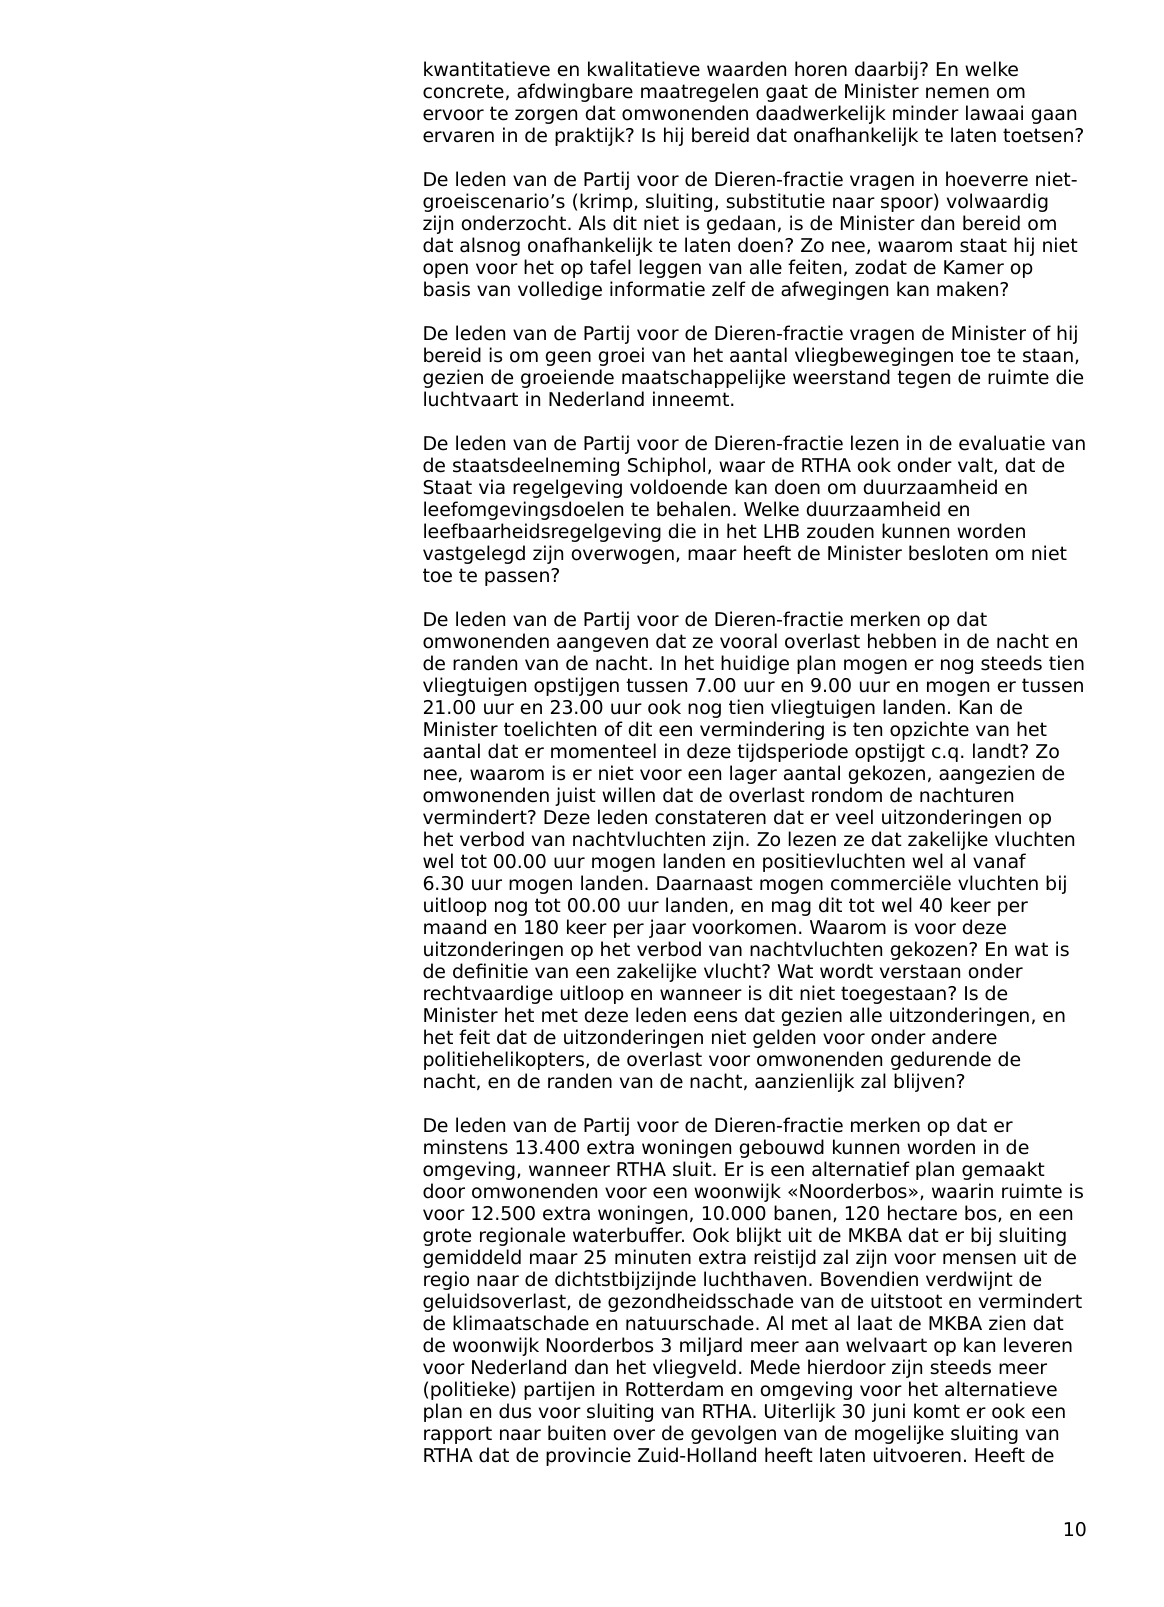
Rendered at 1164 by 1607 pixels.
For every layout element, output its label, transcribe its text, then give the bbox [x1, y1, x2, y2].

text De leden van de Partij voor de Dieren-fractie lezen in de evaluatie van de staatsdeelneming Schiphol, waar de RTHA ook onder valt, dat de Staat via regelgeving voldoende kan doen om duurzaamheid en leefomgevingsdoelen te behalen. Welke duurzaamheid en leefbaarheidsregelgeving die in het LHB zouden kunnen worden vastgelegd zijn overwogen, maar heeft de Minister besloten om niet toe te passen? [422, 433, 1087, 587]
text kwantitatieve en kwalitatieve waarden horen daarbij? En welke concrete, afdwingbare maatregelen gaat de Minister nemen om ervoor te zorgen dat omwonenden daadwerkelijk minder lawaai gaan ervaren in de praktijk? Is hij bereid dat onafhankelijk te laten toetsen? [422, 59, 1087, 147]
text De leden van de Partij voor de Dieren-fractie merken op dat er minstens 13.400 extra woningen gebouwd kunnen worden in de omgeving, wanneer RTHA sluit. Er is een alternatief plan gemaakt door omwonenden voor een woonwijk «Noorderbos», waarin ruimte is voor 12.500 extra woningen, 10.000 banen, 120 hectare bos, en een grote regionale waterbuffer. Ook blijkt uit de MKBA dat er bij sluiting gemiddeld maar 25 minuten extra reistijd zal zijn voor mensen uit de regio naar de dichtstbijzijnde luchthaven. Bovendien verdwijnt de geluidsoverlast, de gezondheidsschade van de uitstoot en vermindert de klimaatschade en natuurschade. Al met al laat de MKBA zien dat de woonwijk Noorderbos 3 miljard meer aan welvaart op kan leveren voor Nederland dan het vliegveld. Mede hierdoor zijn steeds meer (politieke) partijen in Rotterdam en omgeving voor het alternatieve plan en dus voor sluiting van RTHA. Uiterlijk 30 juni komt er ook een rapport naar buiten over de gevolgen van de mogelijke sluiting van RTHA dat de provincie Zuid-Holland heeft laten uitvoeren. Heeft de [422, 1115, 1087, 1467]
text De leden van de Partij voor de Dieren-fractie vragen de Minister of hij bereid is om geen groei van het aantal vliegbewegingen toe te staan, gezien de groeiende maatschappelijke weerstand tegen de ruimte die luchtvaart in Nederland inneemt. [422, 323, 1087, 411]
text De leden van de Partij voor de Dieren-fractie vragen in hoeverre niet-groeiscenario’s (krimp, sluiting, substitutie naar spoor) volwaardig zijn onderzocht. Als dit niet is gedaan, is de Minister dan bereid om dat alsnog onafhankelijk te laten doen? Zo nee, waarom staat hij niet open voor het op tafel leggen van alle feiten, zodat de Kamer op basis van volledige informatie zelf de afwegingen kan maken? [422, 169, 1087, 301]
text De leden van de Partij voor de Dieren-fractie merken op dat omwonenden aangeven dat ze vooral overlast hebben in de nacht en de randen van de nacht. In het huidige plan mogen er nog steeds tien vliegtuigen opstijgen tussen 7.00 uur en 9.00 uur en mogen er tussen 21.00 uur en 23.00 uur ook nog tien vliegtuigen landen. Kan de Minister toelichten of dit een vermindering is ten opzichte van het aantal dat er momenteel in deze tijdsperiode opstijgt c.q. landt? Zo nee, waarom is er niet voor een lager aantal gekozen, aangezien de omwonenden juist willen dat de overlast rondom de nachturen vermindert? Deze leden constateren dat er veel uitzonderingen op het verbod van nachtvluchten zijn. Zo lezen ze dat zakelijke vluchten wel tot 00.00 uur mogen landen en positievluchten wel al vanaf 6.30 uur mogen landen. Daarnaast mogen commerciële vluchten bij uitloop nog tot 00.00 uur landen, en mag dit tot wel 40 keer per maand en 180 keer per jaar voorkomen. Waarom is voor deze uitzonderingen op het verbod van nachtvluchten gekozen? En wat is de definitie van een zakelijke vlucht? Wat wordt verstaan onder rechtvaardige uitloop en wanneer is dit niet toegestaan? Is de Minister het met deze leden eens dat gezien alle uitzonderingen, en het feit dat de uitzonderingen niet gelden voor onder andere politiehelikopters, de overlast voor omwonenden gedurende de nacht, en de randen van de nacht, aanzienlijk zal blijven? [422, 609, 1087, 1093]
